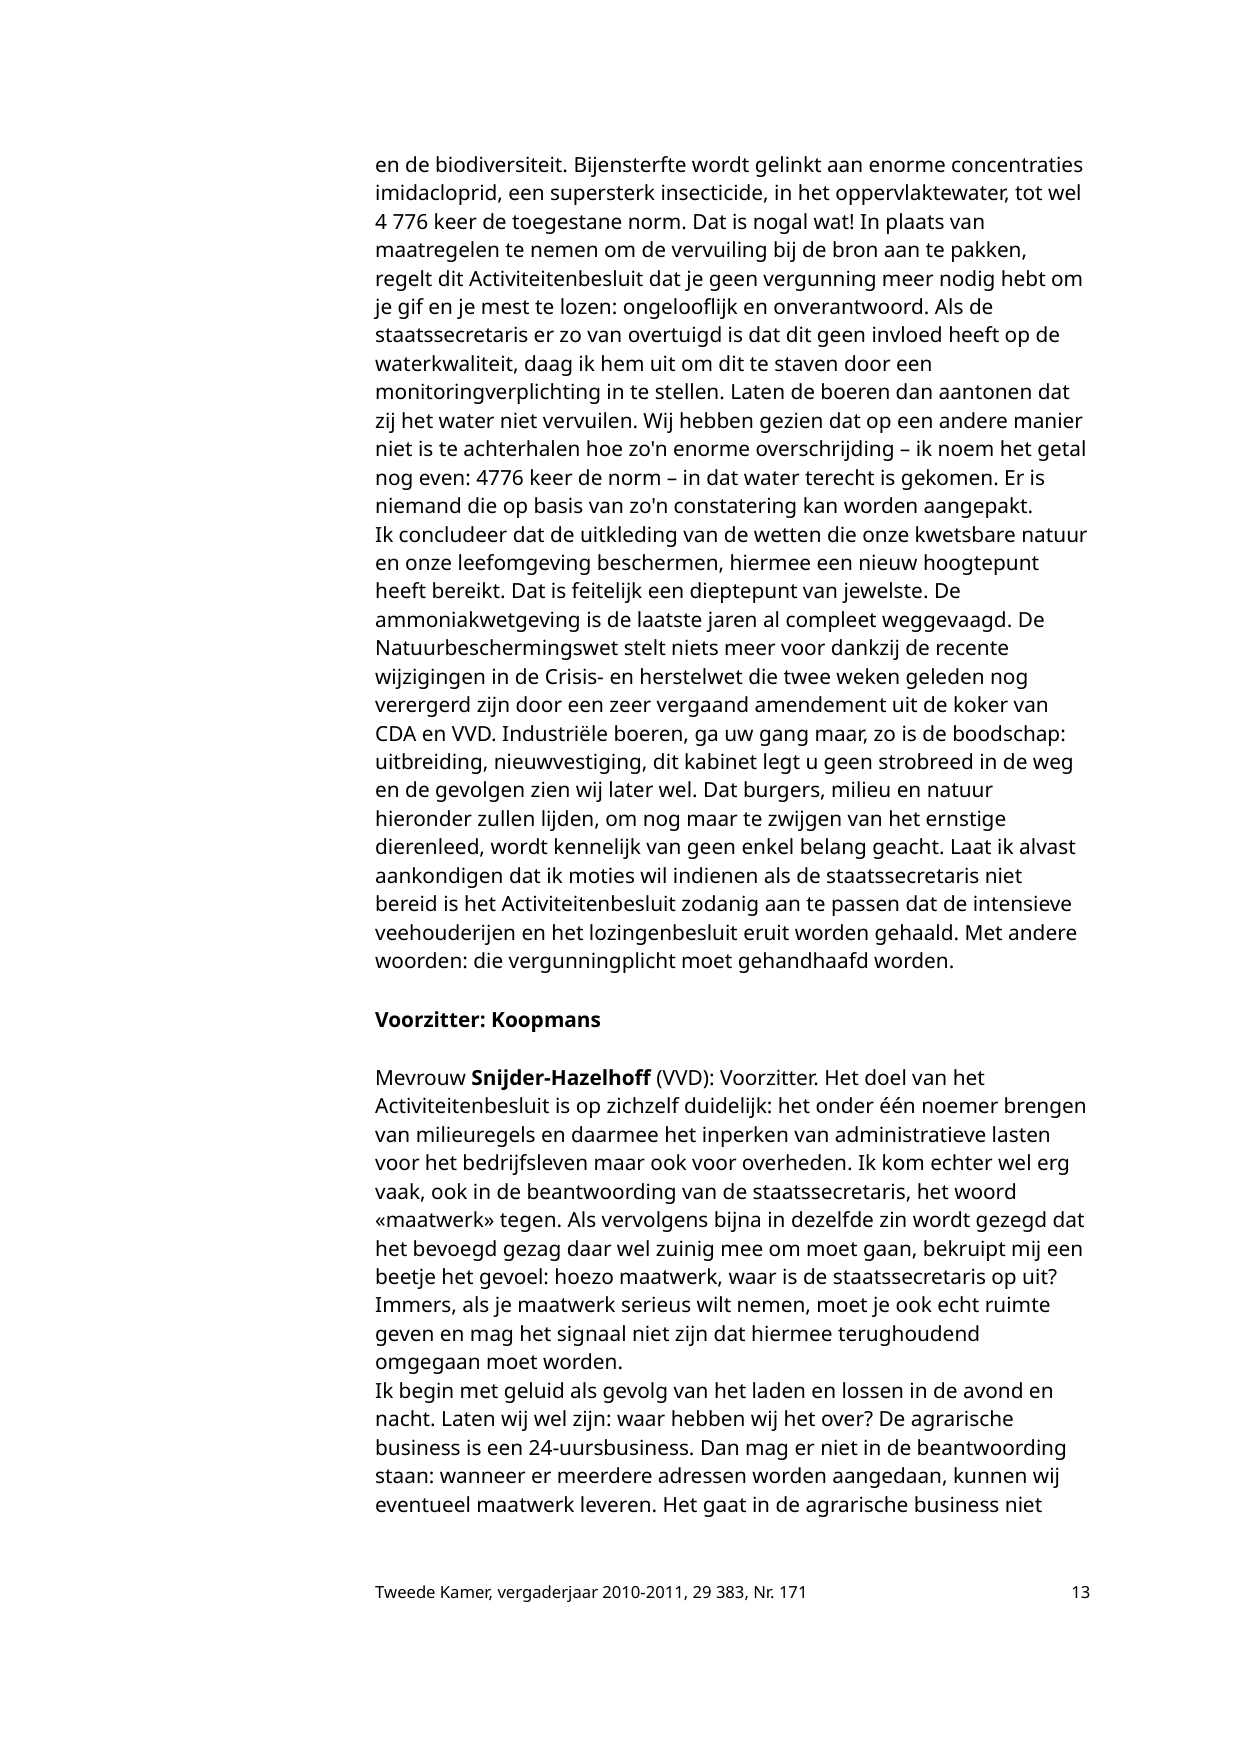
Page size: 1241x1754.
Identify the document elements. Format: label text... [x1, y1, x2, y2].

text Ik concludeer dat de uitkleding van de wetten die onze kwetsbare natuur en onze leefomgeving beschermen, hiermee een nieuw hoogtepunt heeft bereikt. Dat is feitelijk een dieptepunt van jewelste. De ammoniakwetgeving is de laatste jaren al compleet weggevaagd. De Natuurbeschermingswet stelt niets meer voor dankzij de recente wijzigingen in de Crisis- en herstelwet die twee weken geleden nog verergerd zijn door een zeer vergaand amendement uit de koker van CDA en VVD. Industriële boeren, ga uw gang maar, zo is de boodschap: uitbreiding, nieuwvestiging, dit kabinet legt u geen strobreed in de weg en de gevolgen zien wij later wel. Dat burgers, milieu en natuur hieronder zullen lijden, om nog maar te zwijgen van het ernstige dierenleed, wordt kennelijk van geen enkel belang geacht. Laat ik alvast aankondigen dat ik moties wil indienen als de staatssecretaris niet bereid is het Activiteitenbesluit zodanig aan te passen dat de intensieve veehouderijen en het lozingenbesluit eruit worden gehaald. Met andere woorden: die vergunningplicht moet gehandhaafd worden. [375, 520, 1090, 975]
text en de biodiversiteit. Bijensterfte wordt gelinkt aan enorme concentraties imidacloprid, een supersterk insecticide, in het oppervlaktewater, tot wel 4 776 keer de toegestane norm. Dat is nogal wat! In plaats van maatregelen te nemen om de vervuiling bij de bron aan te pakken, regelt dit Activiteitenbesluit dat je geen vergunning meer nodig hebt om je gif en je mest te lozen: ongelooflijk en onverantwoord. Als de staatssecretaris er zo van overtuigd is dat dit geen invloed heeft op de waterkwaliteit, daag ik hem uit om dit te staven door een monitoringverplichting in te stellen. Laten de boeren dan aantonen dat zij het water niet vervuilen. Wij hebben gezien dat op een andere manier niet is te achterhalen hoe zo'n enorme overschrijding – ik noem het getal nog even: 4776 keer de norm – in dat water terecht is gekomen. Er is niemand die op basis van zo'n constatering kan worden aangepakt. [375, 150, 1090, 520]
text Ik begin met geluid als gevolg van het laden en lossen in de avond en nacht. Laten wij wel zijn: waar hebben wij het over? De agrarische business is een 24-uursbusiness. Dan mag er niet in de beantwoording staan: wanneer er meerdere adressen worden aangedaan, kunnen wij eventueel maatwerk leveren. Het gaat in de agrarische business niet [375, 1376, 1090, 1518]
text Mevrouw Snijder-Hazelhoff (VVD): Voorzitter. Het doel van het Activiteitenbesluit is op zichzelf duidelijk: het onder één noemer brengen van milieuregels en daarmee het inperken van administratieve lasten voor het bedrijfsleven maar ook voor overheden. Ik kom echter wel erg vaak, ook in de beantwoording van de staatssecretaris, het woord «maatwerk» tegen. Als vervolgens bijna in dezelfde zin wordt gezegd dat het bevoegd gezag daar wel zuinig mee om moet gaan, bekruipt mij een beetje het gevoel: hoezo maatwerk, waar is de staatssecretaris op uit? Immers, als je maatwerk serieus wilt nemen, moet je ook echt ruimte geven en mag het signaal niet zijn dat hiermee terughoudend omgegaan moet worden. [375, 1063, 1090, 1376]
text Voorzitter: Koopmans [375, 1005, 1090, 1033]
